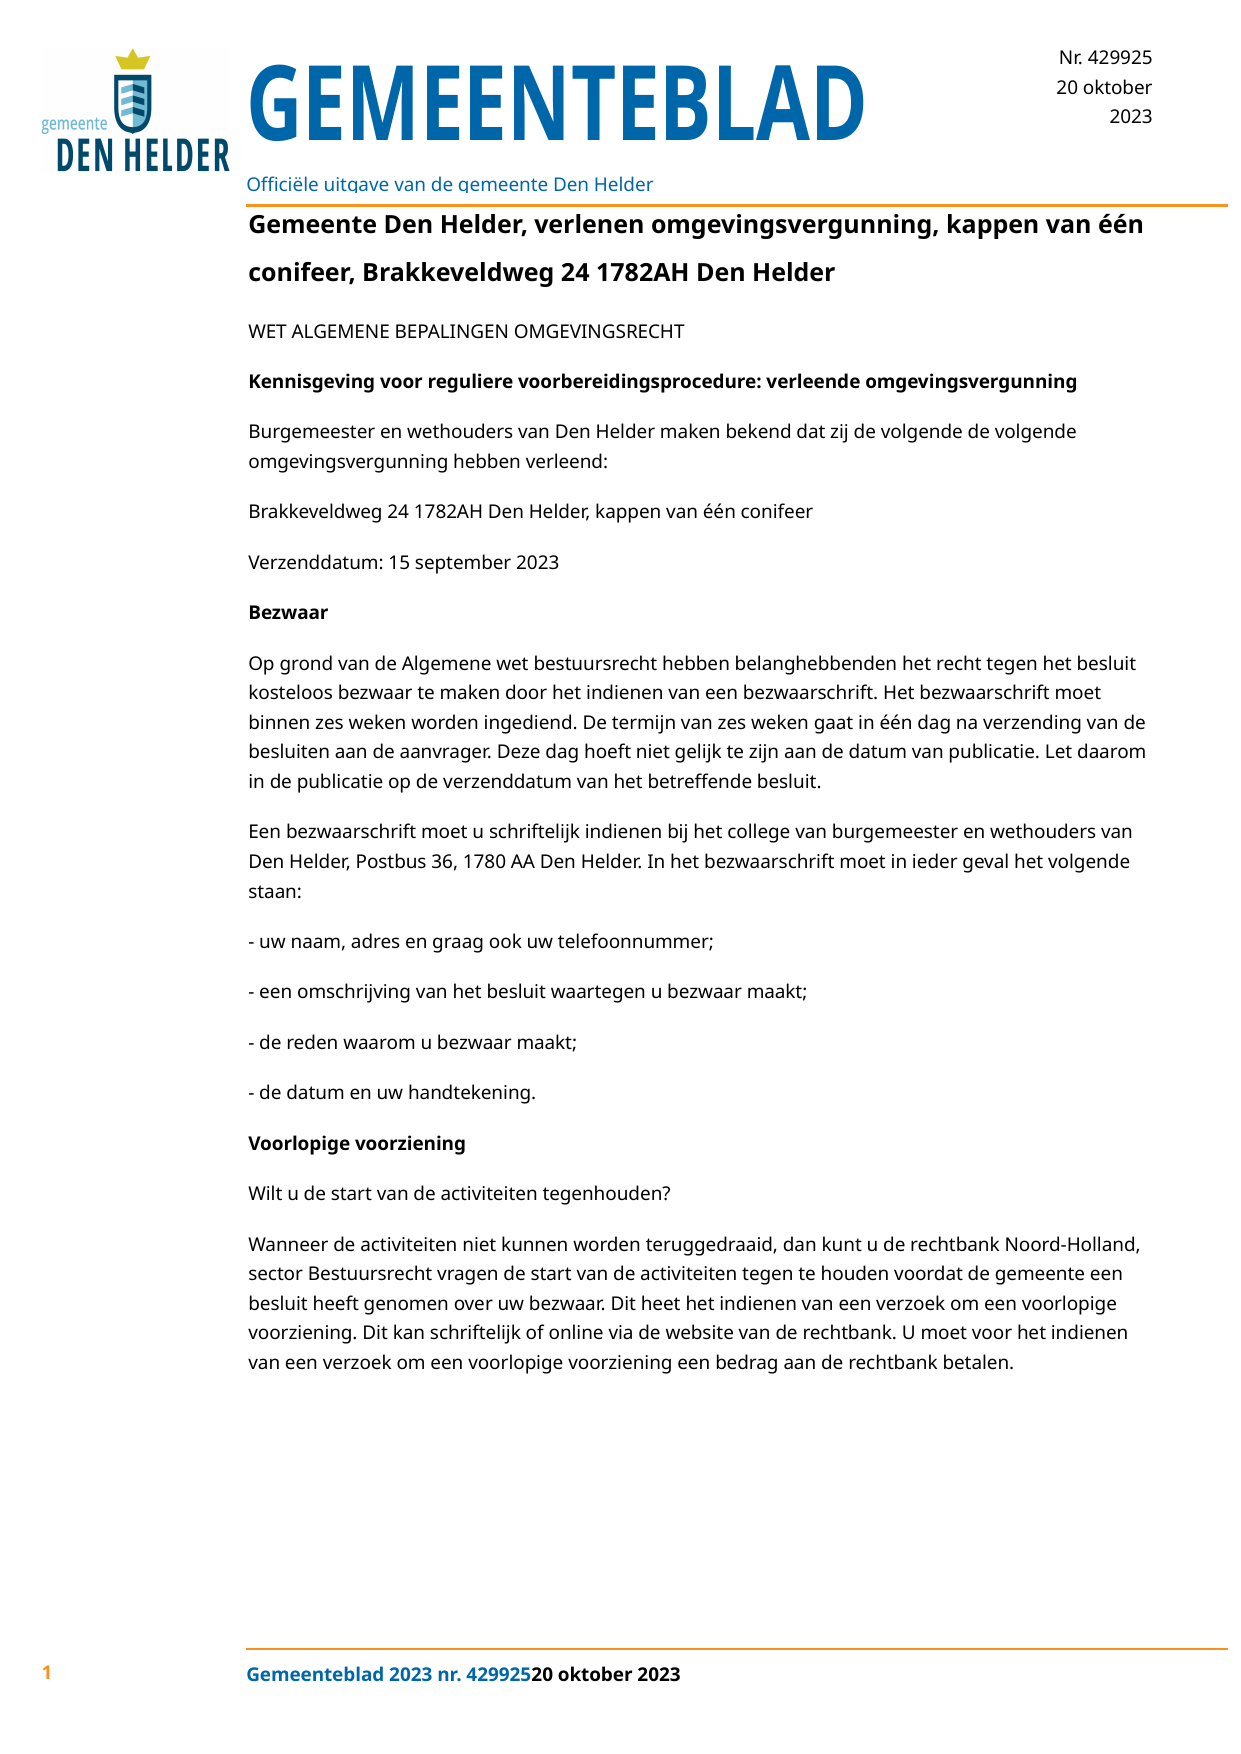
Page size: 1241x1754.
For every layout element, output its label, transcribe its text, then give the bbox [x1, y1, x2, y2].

text Voorlopige voorziening [248, 1130, 1152, 1156]
picture [130, 157, 135, 172]
text WET ALGEMENE BEPALINGEN OMGEVINGSRECHT [248, 318, 1152, 344]
text Een bezwaarschrift moet u schriftelijk indienen bij het college van burgemeester en wethouders van Den Helder, Postbus 36, 1780 AA Den Helder. In het bezwaarschrift moet in ieder geval het volgende staan: [248, 819, 1152, 904]
text Op grond van de Algemene wet bestuursrecht hebben belanghebbenden het recht tegen het besluit kosteloos bezwaar te maken door het indienen van een bezwaarschrift. Het bezwaarschrift moet binnen zes weken worden ingediend. De termijn van zes weken gaat in één dag na verzending van de besluiten aan de aanvrager. Deze dag hoeft niet gelijk te zijn aan de datum van publicatie. Let daarom in de publicatie op de verzenddatum van het betreffende besluit. [248, 650, 1152, 794]
text Verzenddatum: 15 september 2023 [248, 549, 1152, 575]
picture [41, 47, 231, 172]
text Bezwaar [248, 599, 1152, 625]
text - de reden waarom u bezwaar maakt; [248, 1029, 1152, 1055]
text Kennisgeving voor reguliere voorbereidingsprocedure: verleende omgevingsvergunning [248, 368, 1152, 394]
text Gemeente Den Helder, verlenen omgevingsvergunning, kappen van één conifeer, Brakkeveldweg 24 1782AH Den Helder [248, 207, 1152, 288]
text Wilt u de start van de activiteiten tegenhouden? [248, 1180, 1152, 1206]
text Burgemeester en wethouders van Den Helder maken bekend dat zij de volgende de volgende omgevingsvergunning hebben verleend: [248, 419, 1152, 474]
picture [182, 144, 187, 165]
text - de datum en uw handtekening. [248, 1079, 1152, 1105]
text - een omschrijving van het besluit waartegen u bezwaar maakt; [248, 979, 1152, 1004]
picture [220, 160, 224, 172]
picture [100, 154, 106, 172]
text Brakkeveldweg 24 1782AH Den Helder, kappen van één conifeer [248, 499, 1152, 524]
picture [63, 144, 68, 165]
text - uw naam, adres en graag ook uw telefoonnummer; [248, 928, 1152, 954]
text Wanneer de activiteiten niet kunnen worden teruggedraaid, dan kunt u de rechtbank Noord-Holland, sector Bestuursrecht vragen de start van de activiteiten tegen te houden voordat de gemeente een besluit heeft genomen over uw bezwaar. Dit heet het indienen van een verzoek om een voorlopige voorziening. Dit kan schriftelijk of online via de website van de rechtbank. U moet voor het indienen van een verzoek om een voorlopige voorziening een bedrag aan de rechtbank betalen. [248, 1231, 1152, 1375]
